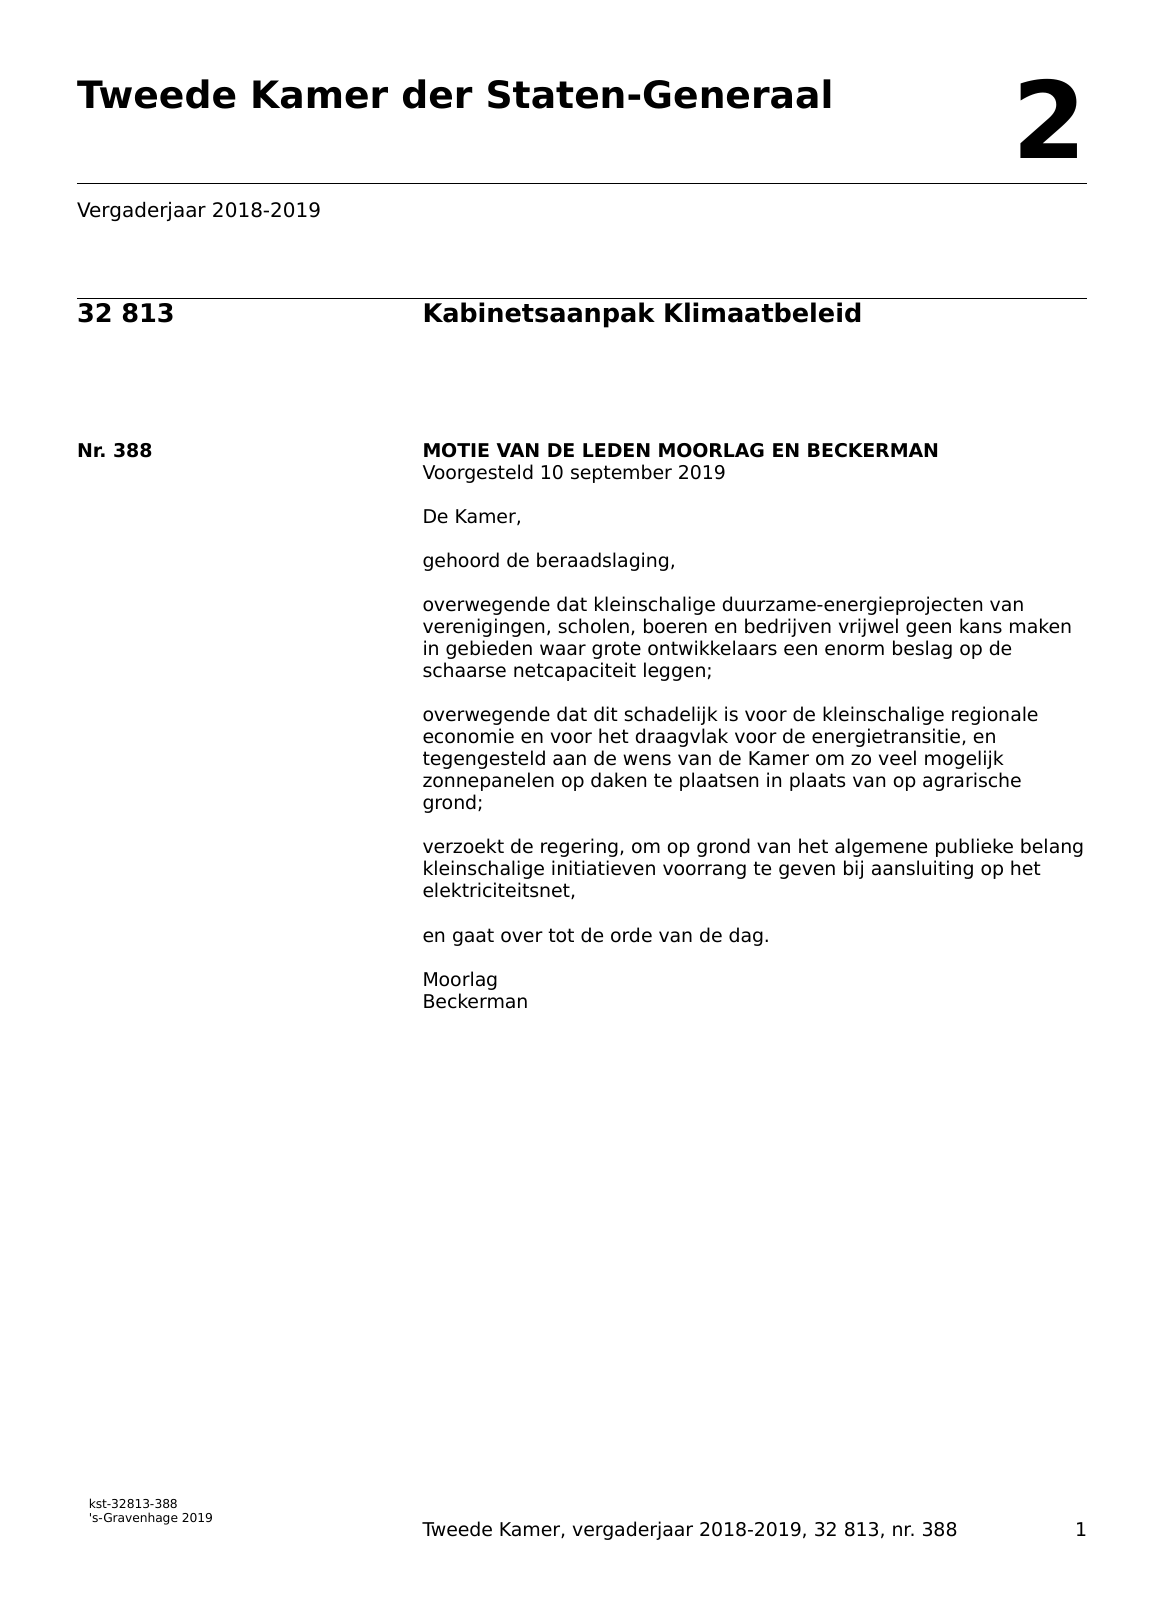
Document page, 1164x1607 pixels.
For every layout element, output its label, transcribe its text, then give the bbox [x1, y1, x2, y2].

text kst-32813-388 [88, 1497, 323, 1511]
table_cell Vergaderjaar 2018-2019 [77, 184, 1087, 298]
text 's-Gravenhage 2019 [88, 1511, 323, 1525]
text De Kamer, [422, 506, 1087, 528]
text overwegende dat kleinschalige duurzame-energieprojecten van verenigingen, scholen, boeren en bedrijven vrijwel geen kans maken in gebieden waar grote ontwikkelaars een enorm beslag op de schaarse netcapaciteit leggen; [422, 594, 1087, 682]
text gehoord de beraadslaging, [422, 550, 1087, 572]
text overwegende dat dit schadelijk is voor de kleinschalige regionale economie en voor het draagvlak voor de energietransitie, en tegengesteld aan de wens van de Kamer om zo veel mogelijk zonnepanelen op daken te plaatsen in plaats van op agrarische grond; [422, 704, 1087, 814]
text verzoekt de regering, om op grond van het algemene publieke belang kleinschalige initiatieven voorrang te geven bij aansluiting op het elektriciteitsnet, [422, 836, 1087, 902]
text Moorlag [422, 969, 1087, 991]
subtitle Nr. 388 MOTIE VAN DE LEDEN MOORLAG EN BECKERMAN [77, 440, 1087, 462]
text Beckerman [422, 991, 1087, 1013]
table_header 2 [886, 59, 1087, 183]
subtitle 32 813 Kabinetsaanpak Klimaatbeleid [77, 299, 1087, 329]
text en gaat over tot de orde van de dag. [422, 924, 1087, 946]
table_header Tweede Kamer der Staten-Generaal [77, 59, 886, 183]
text Voorgesteld 10 september 2019 [422, 462, 1087, 484]
